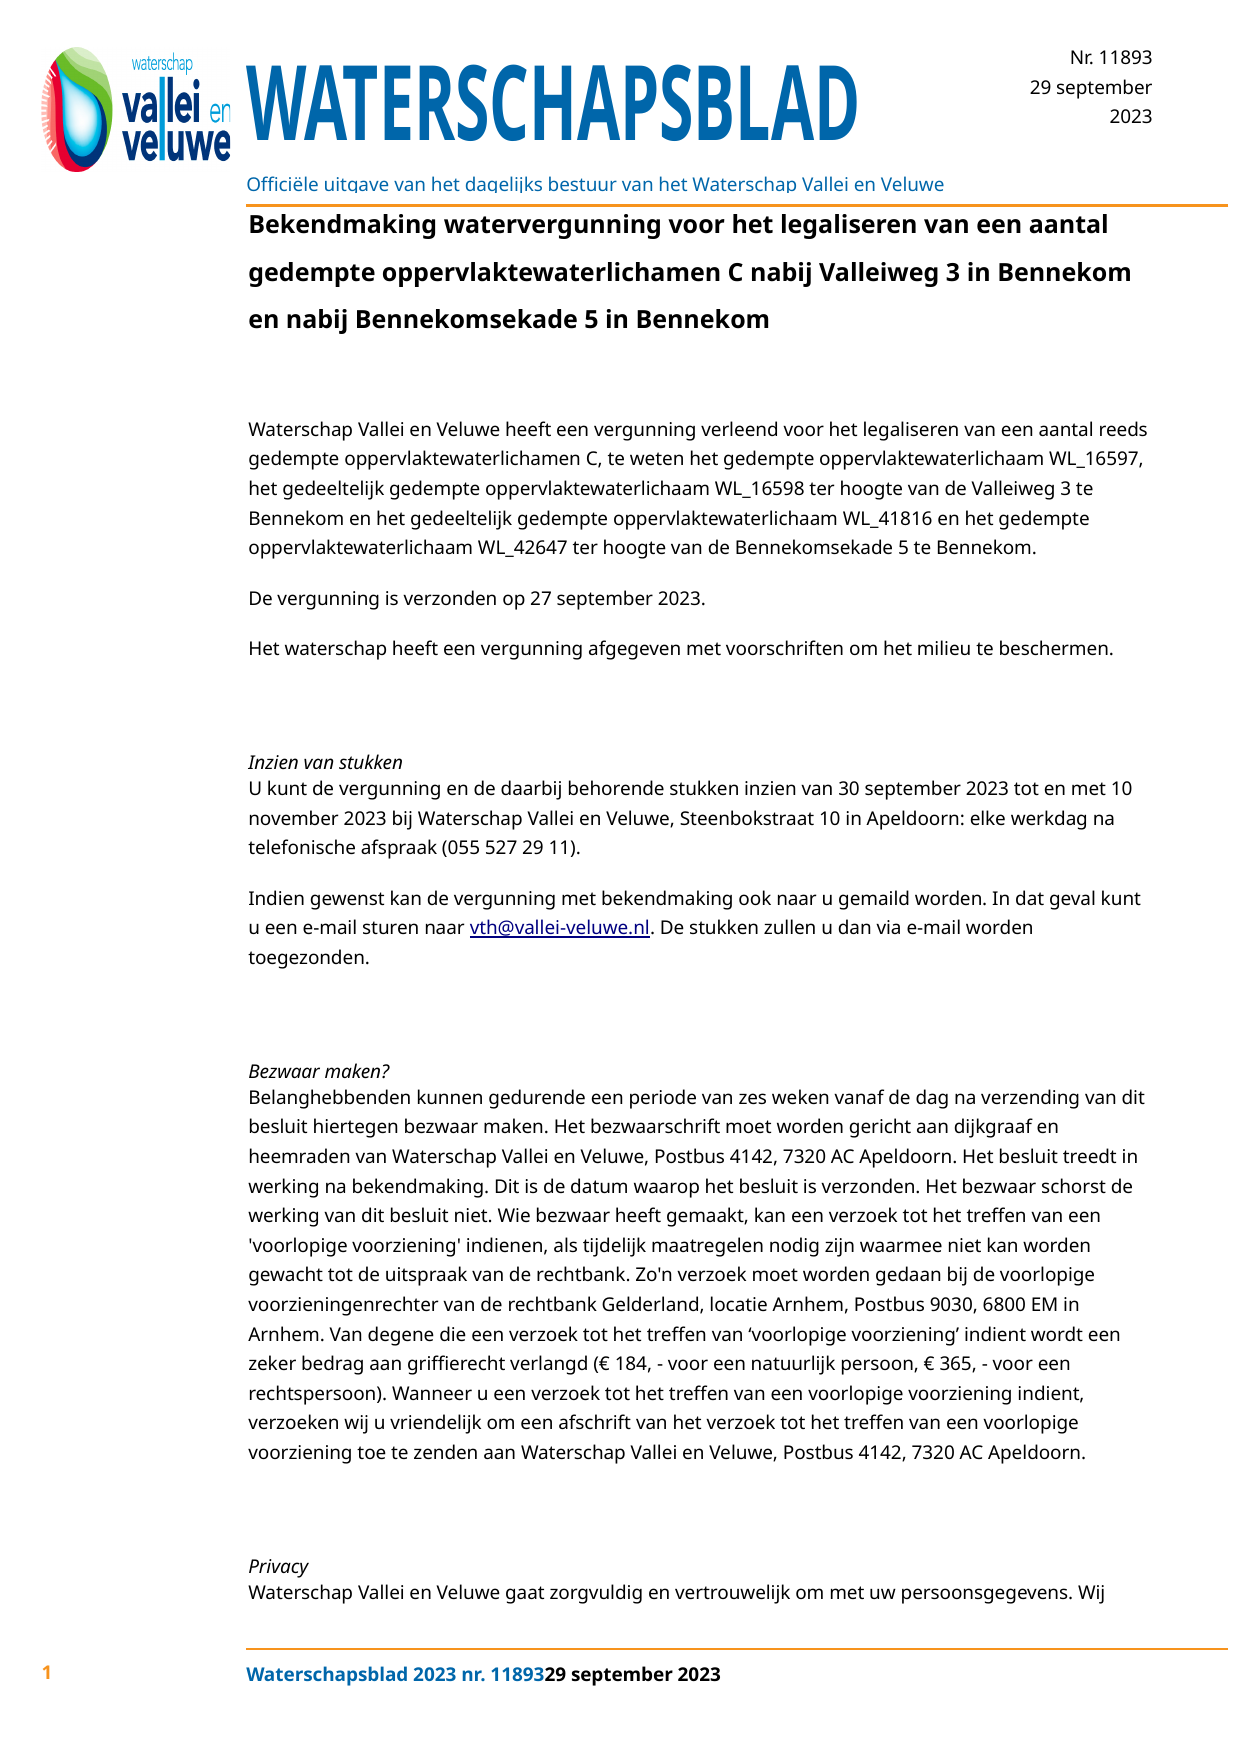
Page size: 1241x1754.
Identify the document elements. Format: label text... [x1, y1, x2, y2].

text Bezwaar maken? [248, 1058, 1152, 1084]
text Inzien van stukken [248, 749, 1152, 775]
picture [41, 47, 231, 172]
text Belanghebbenden kunnen gedurende een periode van zes weken vanaf de dag na verzending van dit besluit hiertegen bezwaar maken. Het bezwaarschrift moet worden gericht aan dijkgraaf en heemraden van Waterschap Vallei en Veluwe, Postbus 4142, 7320 AC Apeldoorn. Het besluit treedt in werking na bekendmaking. Dit is de datum waarop het besluit is verzonden. Het bezwaar schorst de werking van dit besluit niet. Wie bezwaar heeft gemaakt, kan een verzoek tot het treffen van een 'voorlopige voorziening' indienen, als tijdelijk maatregelen nodig zijn waarmee niet kan worden gewacht tot de uitspraak van de rechtbank. Zo'n verzoek moet worden gedaan bij de voorlopige voorzieningenrechter van de rechtbank Gelderland, locatie Arnhem, Postbus 9030, 6800 EM in Arnhem. Van degene die een verzoek tot het treffen van ‘voorlopige voorziening’ indient wordt een zeker bedrag aan griffierecht verlangd (€ 184, - voor een natuurlijk persoon, € 365, - voor een rechtspersoon). Wanneer u een verzoek tot het treffen van een voorlopige voorziening indient, verzoeken wij u vriendelijk om een afschrift van het verzoek tot het treffen van een voorlopige voorziening toe te zenden aan Waterschap Vallei en Veluwe, Postbus 4142, 7320 AC Apeldoorn. [248, 1084, 1152, 1465]
text Waterschap Vallei en Veluwe gaat zorgvuldig en vertrouwelijk om met uw persoonsgegevens. Wij [248, 1579, 1152, 1605]
text Waterschap Vallei en Veluwe heeft een vergunning verleend voor het legaliseren van een aantal reeds gedempte oppervlaktewaterlichamen C, te weten het gedempte oppervlaktewaterlichaam WL_16597, het gedeeltelijk gedempte oppervlaktewaterlichaam WL_16598 ter hoogte van de Valleiweg 3 te Bennekom en het gedeeltelijk gedempte oppervlaktewaterlichaam WL_41816 en het gedempte oppervlaktewaterlichaam WL_42647 ter hoogte van de Bennekomsekade 5 te Bennekom. [248, 416, 1152, 560]
text Privacy [248, 1553, 1152, 1579]
text U kunt de vergunning en de daarbij behorende stukken inzien van 30 september 2023 tot en met 10 november 2023 bij Waterschap Vallei en Veluwe, Steenbokstraat 10 in Apeldoorn: elke werkdag na telefonische afspraak (055 527 29 11). [248, 775, 1152, 860]
text Indien gewenst kan de vergunning met bekendmaking ook naar u gemaild worden. In dat geval kunt u een e-mail sturen naar vth@vallei-veluwe.nl. De stukken zullen u dan via e-mail worden toegezonden. [248, 885, 1152, 970]
text Bekendmaking watervergunning voor het legaliseren van een aantal gedempte oppervlaktewaterlichamen C nabij Valleiweg 3 in Bennekom en nabij Bennekomsekade 5 in Bennekom [248, 207, 1152, 336]
text Het waterschap heeft een vergunning afgegeven met voorschriften om het milieu te beschermen. [248, 635, 1152, 661]
text De vergunning is verzonden op 27 september 2023. [248, 585, 1152, 610]
